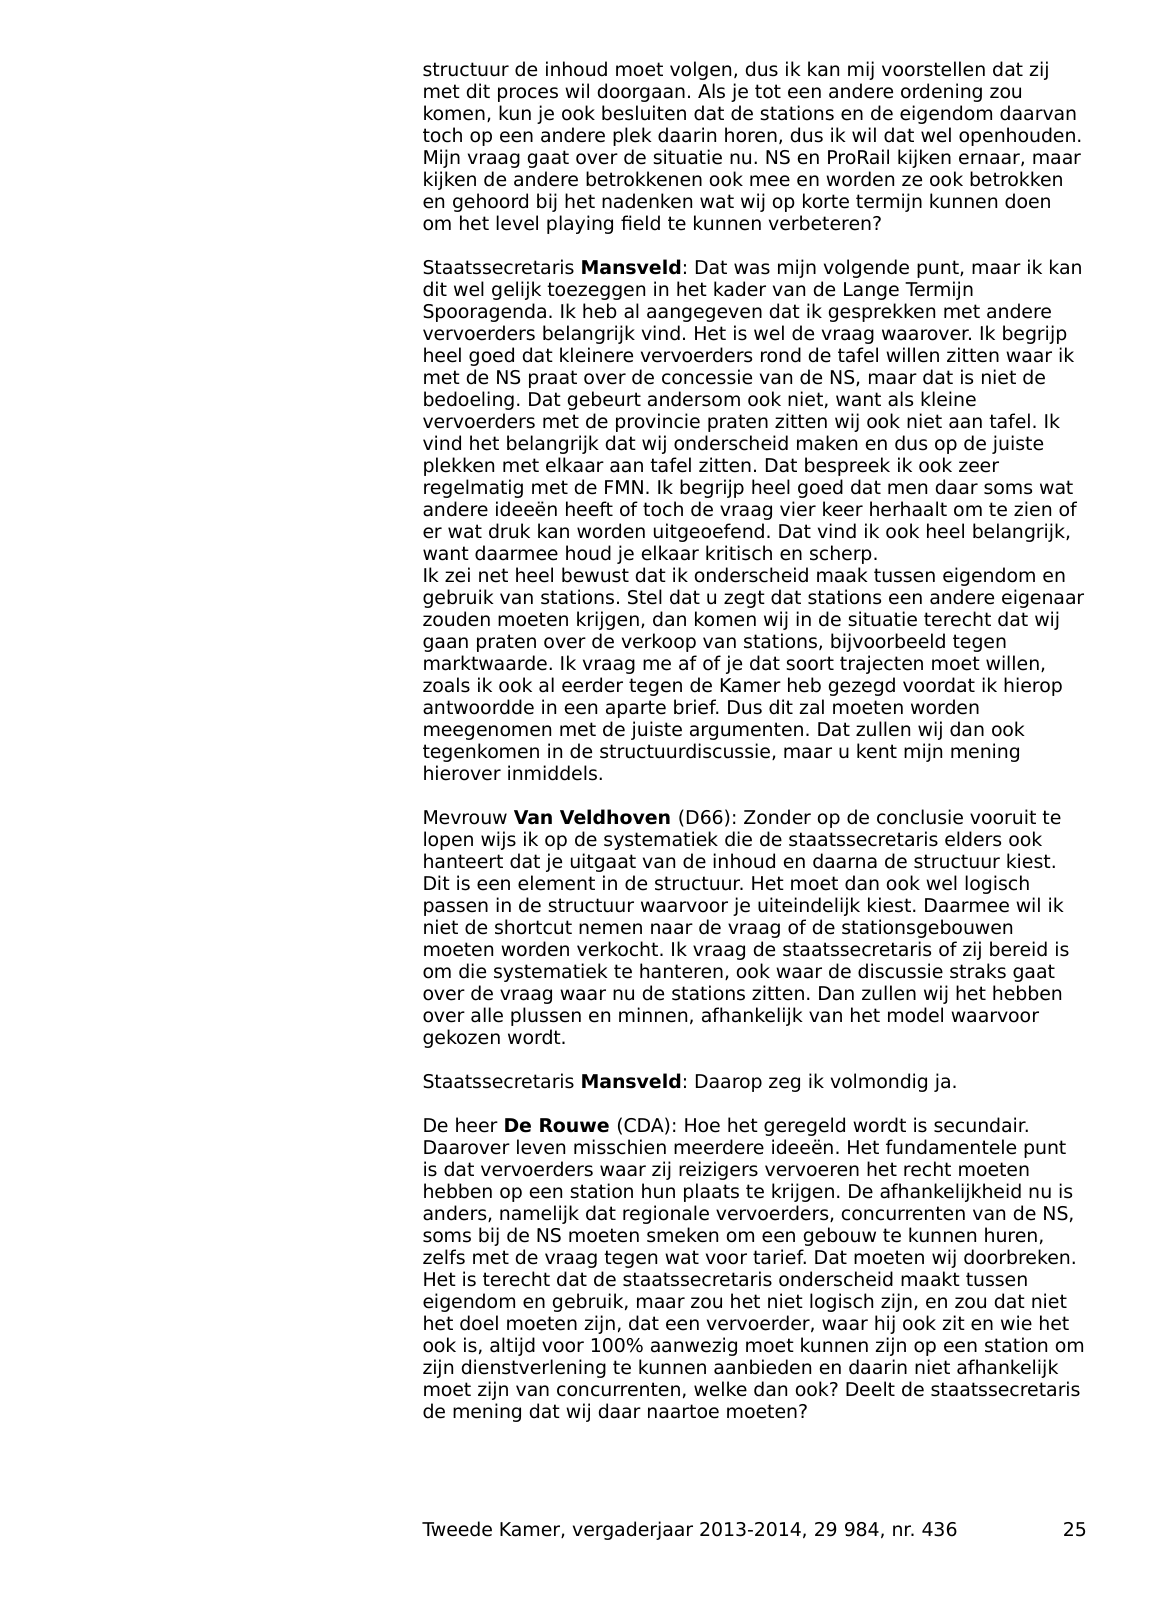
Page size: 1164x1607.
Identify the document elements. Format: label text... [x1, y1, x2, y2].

text Mevrouw Van Veldhoven (D66): Zonder op de conclusie vooruit te lopen wijs ik op de systematiek die de staatssecretaris elders ook hanteert dat je uitgaat van de inhoud en daarna de structuur kiest. Dit is een element in de structuur. Het moet dan ook wel logisch passen in de structuur waarvoor je uiteindelijk kiest. Daarmee wil ik niet de shortcut nemen naar de vraag of de stationsgebouwen moeten worden verkocht. Ik vraag de staatssecretaris of zij bereid is om die systematiek te hanteren, ook waar de discussie straks gaat over de vraag waar nu de stations zitten. Dan zullen wij het hebben over alle plussen en minnen, afhankelijk van het model waarvoor gekozen wordt. [422, 807, 1087, 1048]
text Staatssecretaris Mansveld: Dat was mijn volgende punt, maar ik kan dit wel gelijk toezeggen in het kader van de Lange Termijn Spooragenda. Ik heb al aangegeven dat ik gesprekken met andere vervoerders belangrijk vind. Het is wel de vraag waarover. Ik begrijp heel goed dat kleinere vervoerders rond de tafel willen zitten waar ik met de NS praat over de concessie van de NS, maar dat is niet de bedoeling. Dat gebeurt andersom ook niet, want als kleine vervoerders met de provincie praten zitten wij ook niet aan tafel. Ik vind het belangrijk dat wij onderscheid maken en dus op de juiste plekken met elkaar aan tafel zitten. Dat bespreek ik ook zeer regelmatig met de FMN. Ik begrijp heel goed dat men daar soms wat andere ideeën heeft of toch de vraag vier keer herhaalt om te zien of er wat druk kan worden uitgeoefend. Dat vind ik ook heel belangrijk, want daarmee houd je elkaar kritisch en scherp. [422, 257, 1087, 565]
text structuur de inhoud moet volgen, dus ik kan mij voorstellen dat zij met dit proces wil doorgaan. Als je tot een andere ordening zou komen, kun je ook besluiten dat de stations en de eigendom daarvan toch op een andere plek daarin horen, dus ik wil dat wel openhouden. [422, 59, 1087, 147]
text De heer De Rouwe (CDA): Hoe het geregeld wordt is secundair. Daarover leven misschien meerdere ideeën. Het fundamentele punt is dat vervoerders waar zij reizigers vervoeren het recht moeten hebben op een station hun plaats te krijgen. De afhankelijkheid nu is anders, namelijk dat regionale vervoerders, concurrenten van de NS, soms bij de NS moeten smeken om een gebouw te kunnen huren, zelfs met de vraag tegen wat voor tarief. Dat moeten wij doorbreken. Het is terecht dat de staatssecretaris onderscheid maakt tussen eigendom en gebruik, maar zou het niet logisch zijn, en zou dat niet het doel moeten zijn, dat een vervoerder, waar hij ook zit en wie het ook is, altijd voor 100% aanwezig moet kunnen zijn op een station om zijn dienstverlening te kunnen aanbieden en daarin niet afhankelijk moet zijn van concurrenten, welke dan ook? Deelt de staatssecretaris de mening dat wij daar naartoe moeten? [422, 1115, 1087, 1423]
text Ik zei net heel bewust dat ik onderscheid maak tussen eigendom en gebruik van stations. Stel dat u zegt dat stations een andere eigenaar zouden moeten krijgen, dan komen wij in de situatie terecht dat wij gaan praten over de verkoop van stations, bijvoorbeeld tegen marktwaarde. Ik vraag me af of je dat soort trajecten moet willen, zoals ik ook al eerder tegen de Kamer heb gezegd voordat ik hierop antwoordde in een aparte brief. Dus dit zal moeten worden meegenomen met de juiste argumenten. Dat zullen wij dan ook tegenkomen in de structuurdiscussie, maar u kent mijn mening hierover inmiddels. [422, 565, 1087, 784]
text Mijn vraag gaat over de situatie nu. NS en ProRail kijken ernaar, maar kijken de andere betrokkenen ook mee en worden ze ook betrokken en gehoord bij het nadenken wat wij op korte termijn kunnen doen om het level playing field te kunnen verbeteren? [422, 147, 1087, 235]
text Staatssecretaris Mansveld: Daarop zeg ik volmondig ja. [422, 1071, 1087, 1093]
